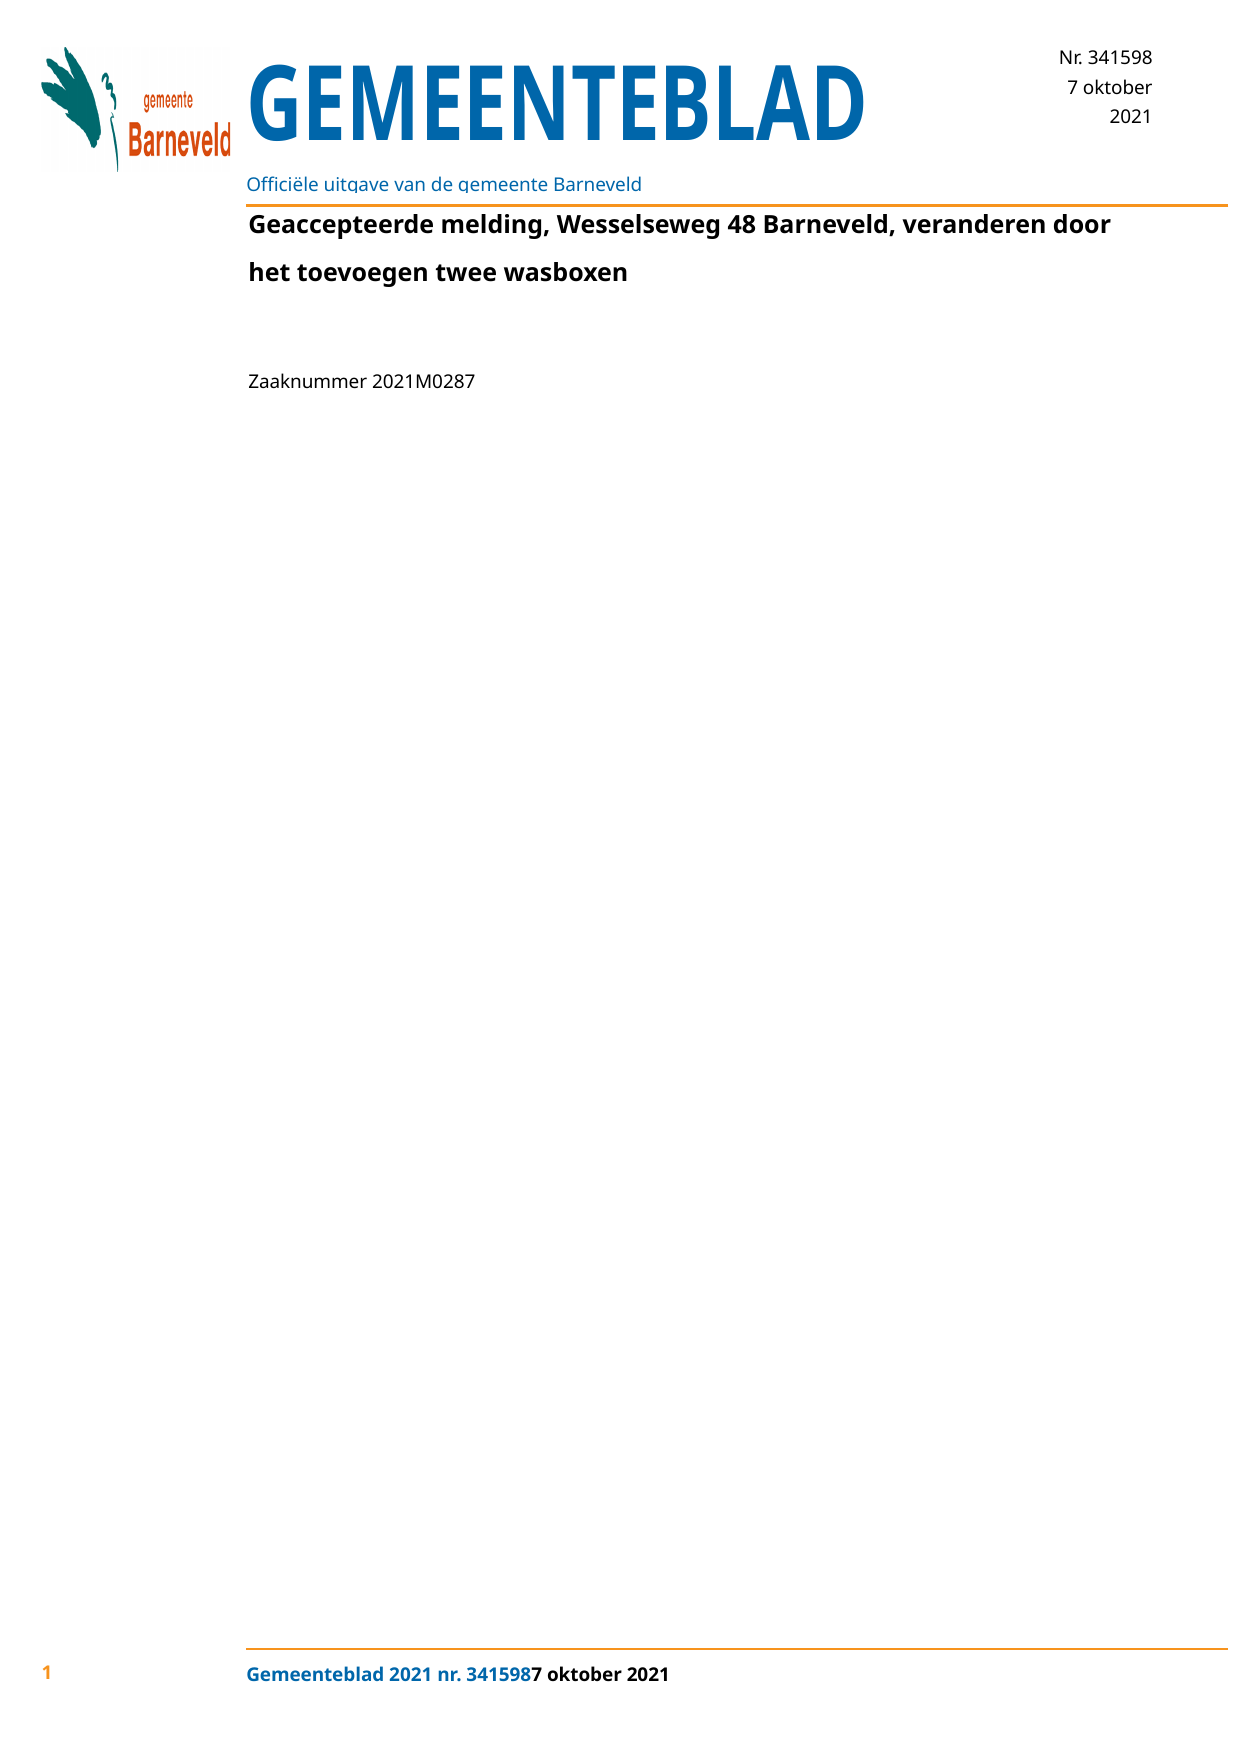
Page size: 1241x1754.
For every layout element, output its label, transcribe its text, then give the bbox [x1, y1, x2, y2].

picture [41, 47, 231, 172]
text Geaccepteerde melding, Wesselseweg 48 Barneveld, veranderen door het toevoegen twee wasboxen [248, 207, 1152, 288]
text Zaaknummer 2021M0287 [248, 368, 1152, 394]
